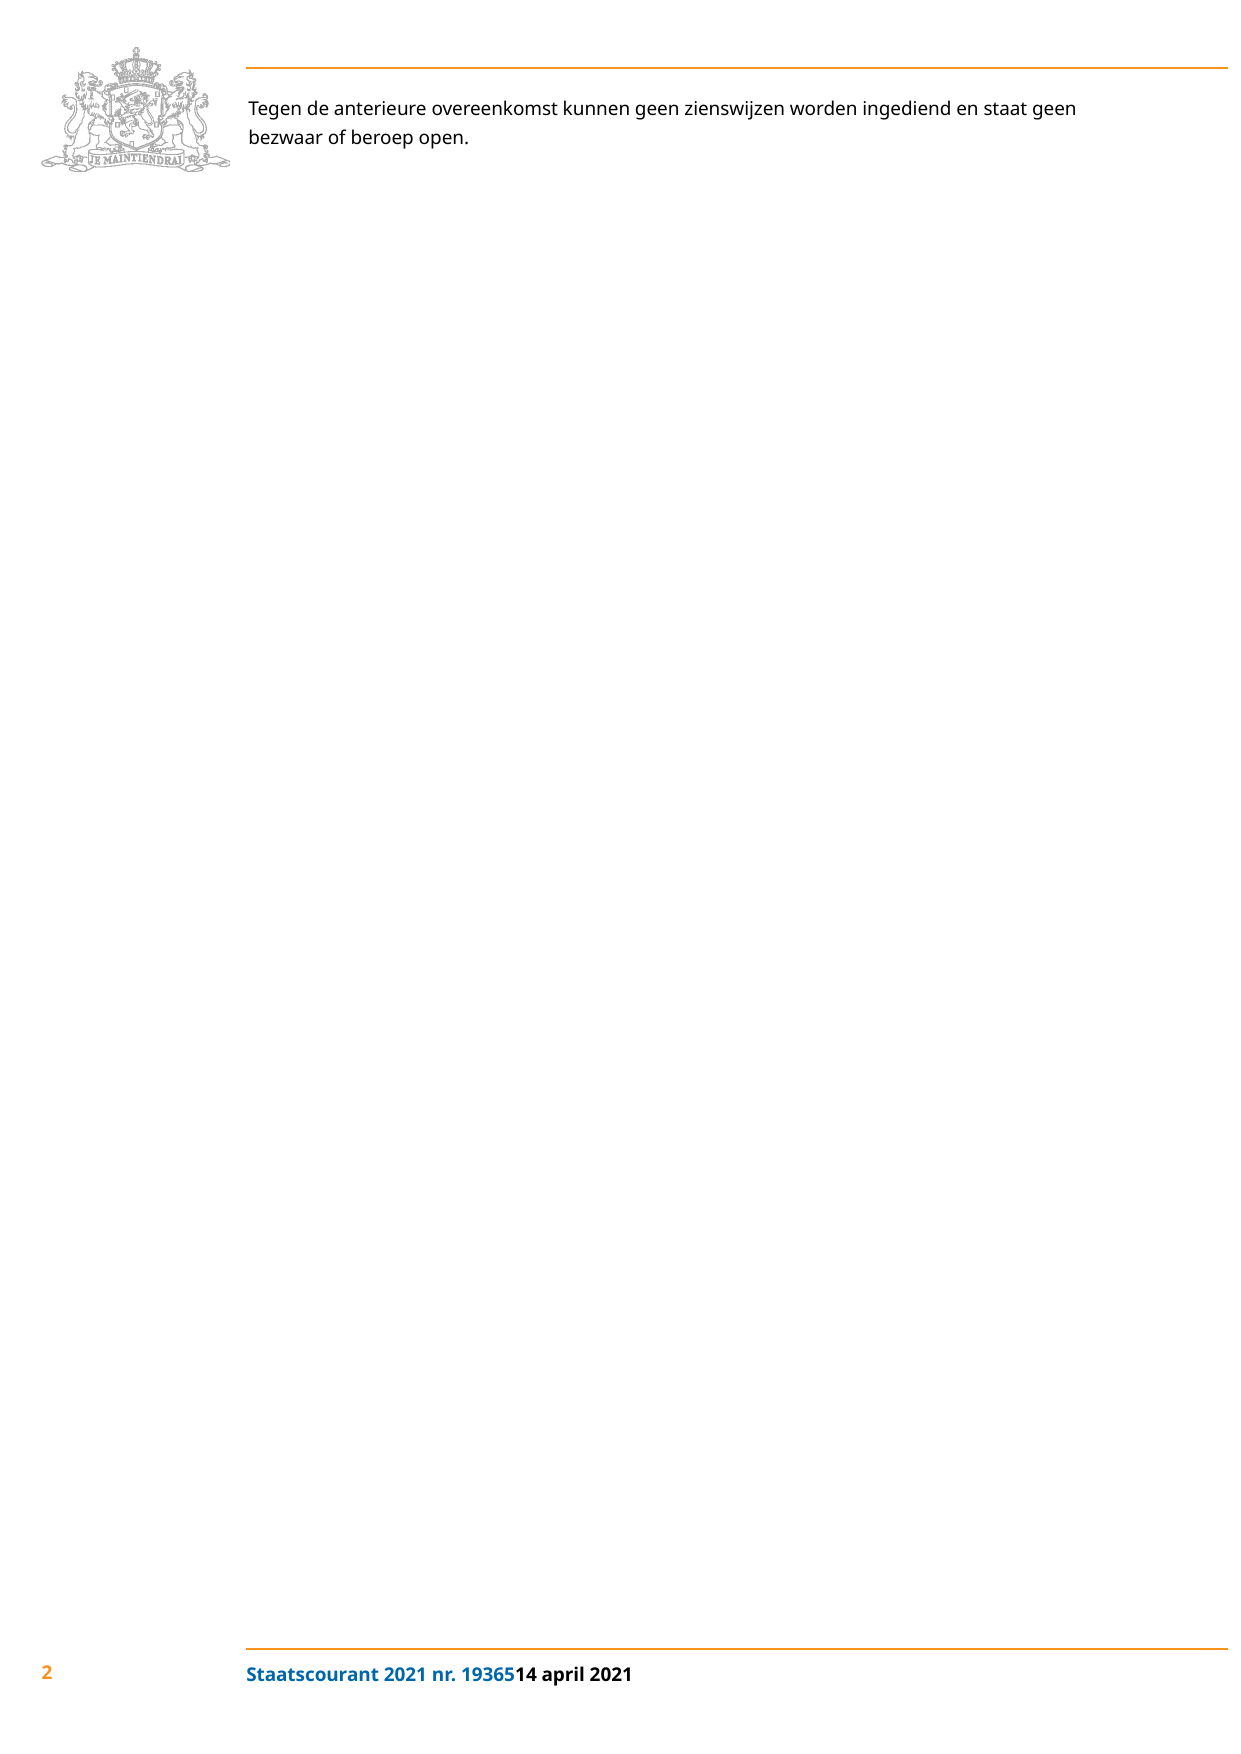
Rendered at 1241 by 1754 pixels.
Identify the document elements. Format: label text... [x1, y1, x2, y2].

text Tegen de anterieure overeenkomst kunnen geen zienswijzen worden ingediend en staat geen bezwaar of beroep open. [248, 95, 1152, 150]
picture [41, 47, 231, 172]
